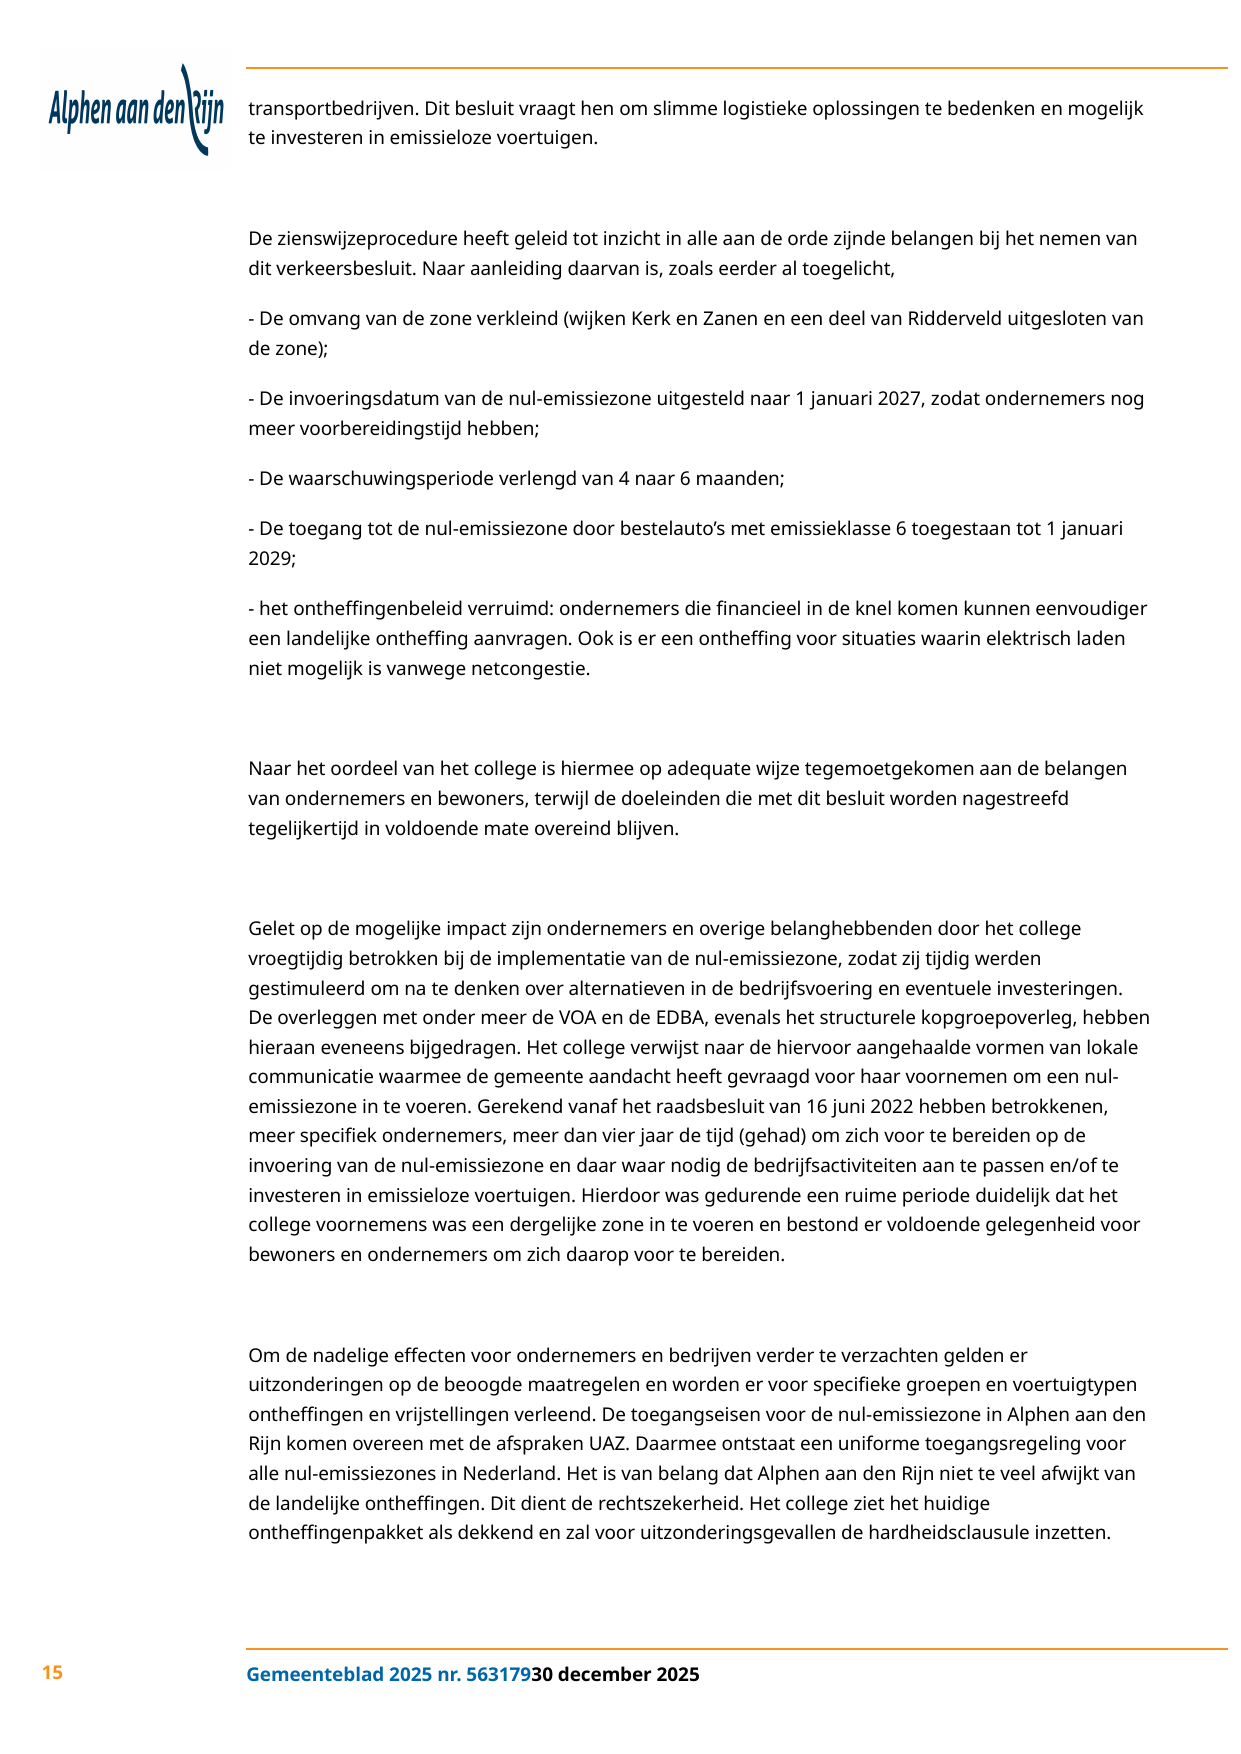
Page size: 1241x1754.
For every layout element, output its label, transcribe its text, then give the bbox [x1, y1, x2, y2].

text transportbedrijven. Dit besluit vraagt hen om slimme logistieke oplossingen te bedenken en mogelijk te investeren in emissieloze voertuigen. [248, 95, 1152, 150]
text - De toegang tot de nul-emissiezone door bestelauto’s met emissieklasse 6 toegestaan tot 1 januari 2029; [248, 516, 1152, 571]
text - De invoeringsdatum van de nul-emissiezone uitgesteld naar 1 januari 2027, zodat ondernemers nog meer voorbereidingstijd hebben; [248, 385, 1152, 441]
text Gelet op de mogelijke impact zijn ondernemers en overige belanghebbenden door het college vroegtijdig betrokken bij de implementatie van de nul-emissiezone, zodat zij tijdig werden gestimuleerd om na te denken over alternatieven in de bedrijfsvoering en eventuele investeringen. De overleggen met onder meer de VOA en de EDBA, evenals het structurele kopgroepoverleg, hebben hieraan eveneens bijgedragen. Het college verwijst naar de hiervoor aangehaalde vormen van lokale communicatie waarmee de gemeente aandacht heeft gevraagd voor haar voornemen om een nul-emissiezone in te voeren. Gerekend vanaf het raadsbesluit van 16 juni 2022 hebben betrokkenen, meer specifiek ondernemers, meer dan vier jaar de tijd (gehad) om zich voor te bereiden op de invoering van de nul-emissiezone en daar waar nodig de bedrijfsactiviteiten aan te passen en/of te investeren in emissieloze voertuigen. Hierdoor was gedurende een ruime periode duidelijk dat het college voornemens was een dergelijke zone in te voeren en bestond er voldoende gelegenheid voor bewoners en ondernemers om zich daarop voor te bereiden. [248, 916, 1152, 1267]
text Om de nadelige effecten voor ondernemers en bedrijven verder te verzachten gelden er uitzonderingen op de beoogde maatregelen en worden er voor specifieke groepen en voertuigtypen ontheffingen en vrijstellingen verleend. De toegangseisen voor de nul-emissiezone in Alphen aan den Rijn komen overeen met de afspraken UAZ. Daarmee ontstaat een uniforme toegangsregeling voor alle nul-emissiezones in Nederland. Het is van belang dat Alphen aan den Rijn niet te veel afwijkt van de landelijke ontheffingen. Dit dient de rechtszekerheid. Het college ziet het huidige ontheffingenpakket als dekkend en zal voor uitzonderingsgevallen de hardheidsclausule inzetten. [248, 1342, 1152, 1545]
text De zienswijzeprocedure heeft geleid tot inzicht in alle aan de orde zijnde belangen bij het nemen van dit verkeersbesluit. Naar aanleiding daarvan is, zoals eerder al toegelicht, [248, 225, 1152, 281]
text - De waarschuwingsperiode verlengd van 4 naar 6 maanden; [248, 465, 1152, 491]
picture [41, 47, 231, 172]
text - het ontheffingenbeleid verruimd: ondernemers die financieel in de knel komen kunnen eenvoudiger een landelijke ontheffing aanvragen. Ook is er een ontheffing voor situaties waarin elektrisch laden niet mogelijk is vanwege netcongestie. [248, 596, 1152, 681]
text Naar het oordeel van het college is hiermee op adequate wijze tegemoetgekomen aan de belangen van ondernemers en bewoners, terwijl de doeleinden die met dit besluit worden nagestreefd tegelijkertijd in voldoende mate overeind blijven. [248, 756, 1152, 841]
text - De omvang van de zone verkleind (wijken Kerk en Zanen en een deel van Ridderveld uitgesloten van de zone); [248, 305, 1152, 361]
